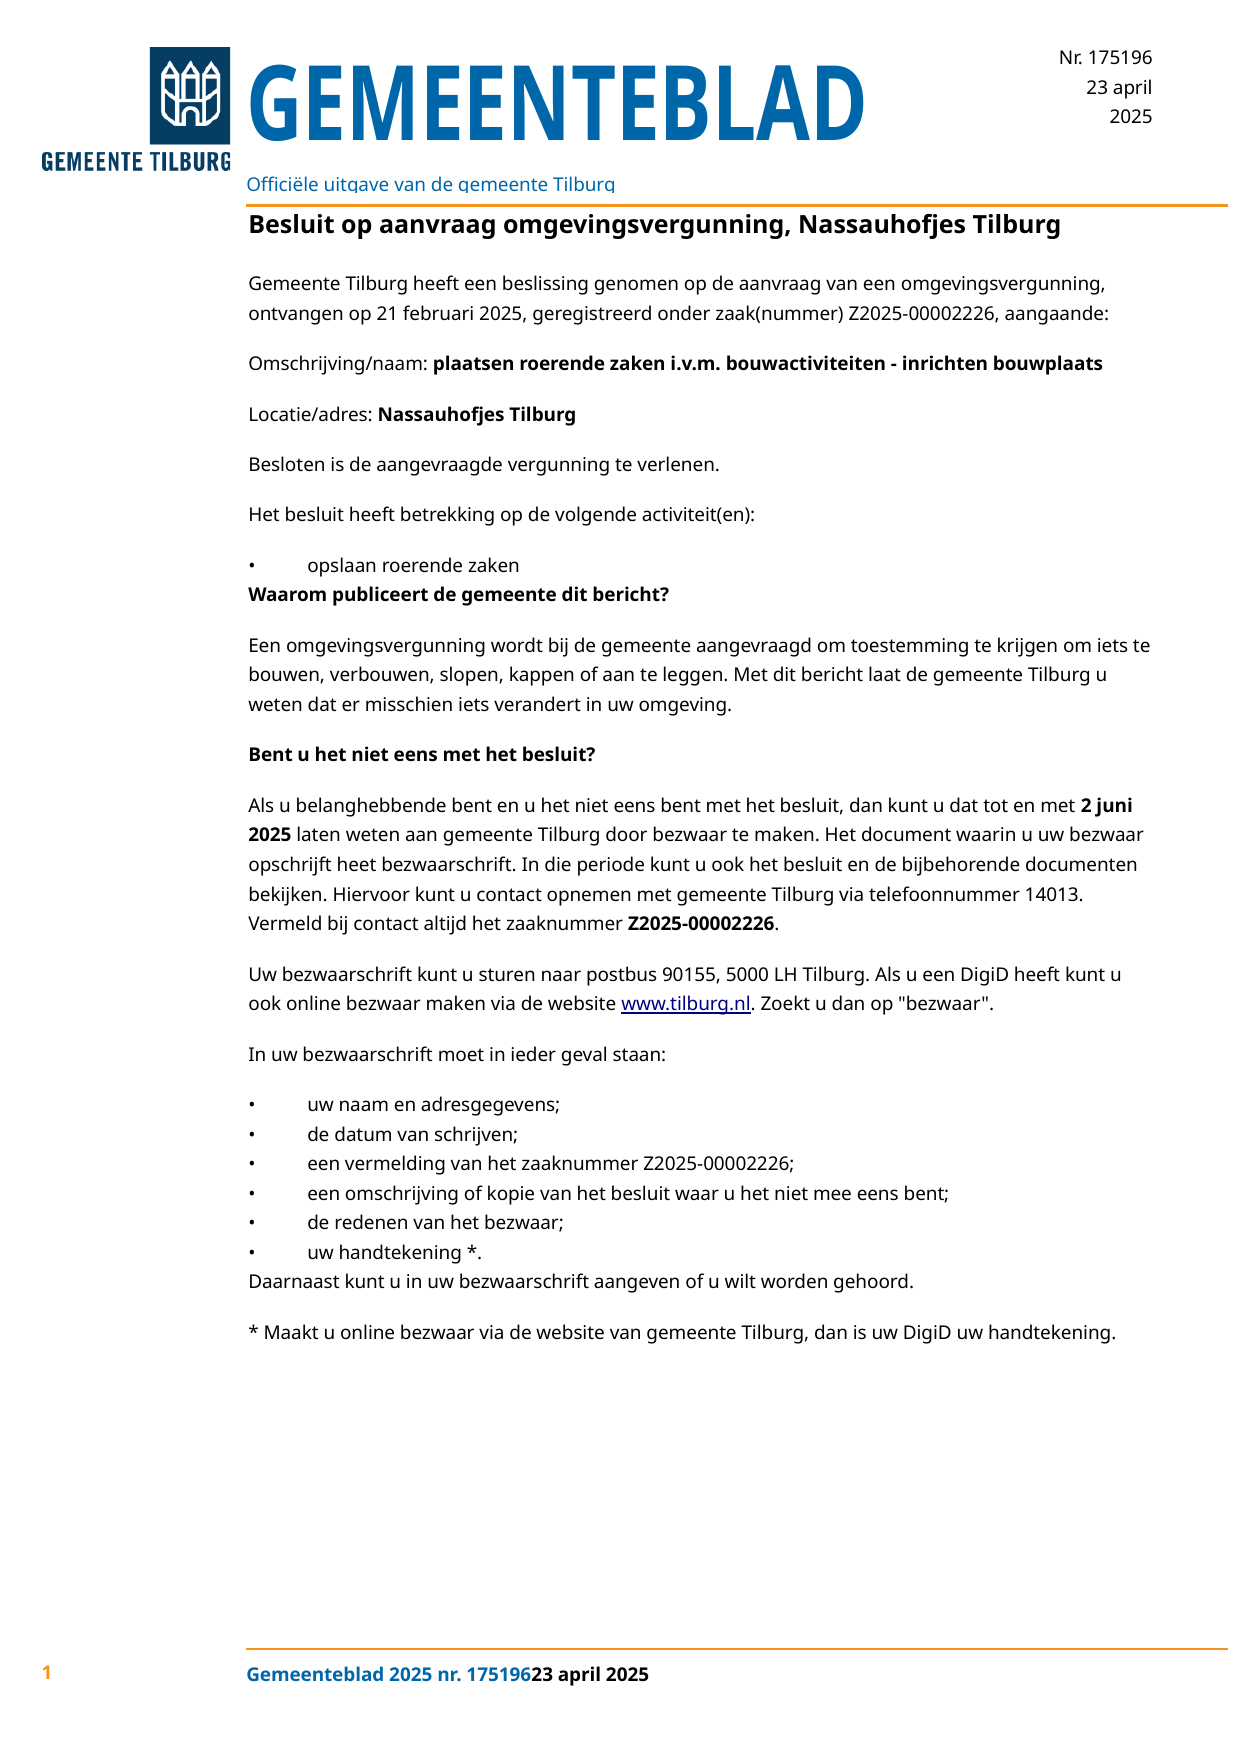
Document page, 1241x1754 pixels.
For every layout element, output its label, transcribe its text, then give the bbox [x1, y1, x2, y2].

list een vermelding van het zaaknummer Z2025-00002226; [248, 1150, 1152, 1176]
text Besluit op aanvraag omgevingsvergunning, Nassauhofjes Tilburg [248, 207, 1152, 241]
text Daarnaast kunt u in uw bezwaarschrift aangeven of u wilt worden gehoord. [248, 1269, 1152, 1294]
text Een omgevingsvergunning wordt bij de gemeente aangevraagd om toestemming te krijgen om iets te bouwen, verbouwen, slopen, kappen of aan te leggen. Met dit bericht laat de gemeente Tilburg u weten dat er misschien iets verandert in uw omgeving. [248, 632, 1152, 717]
text Het besluit heeft betrekking op de volgende activiteit(en): [248, 502, 1152, 527]
text Locatie/adres: Nassauhofjes Tilburg [248, 401, 1152, 426]
list de datum van schrijven; [248, 1121, 1152, 1146]
text Uw bezwaarschrift kunt u sturen naar postbus 90155, 5000 LH Tilburg. Als u een DigiD heeft kunt u ook online bezwaar maken via de website www.tilburg.nl. Zoekt u dan op "bezwaar". [248, 961, 1152, 1016]
text * Maakt u online bezwaar via de website van gemeente Tilburg, dan is uw DigiD uw handtekening. [248, 1319, 1152, 1345]
text Omschrijving/naam: plaatsen roerende zaken i.v.m. bouwactiviteiten - inrichten bouwplaats [248, 350, 1152, 376]
list opslaan roerende zaken [248, 552, 1152, 578]
list een omschrijving of kopie van het besluit waar u het niet mee eens bent; [248, 1180, 1152, 1206]
text Gemeente Tilburg heeft een beslissing genomen op de aanvraag van een omgevingsvergunning, ontvangen op 21 februari 2025, geregistreerd onder zaak(nummer) Z2025-00002226, aangaande: [248, 270, 1152, 326]
list uw handtekening *. [248, 1239, 1152, 1265]
list uw naam en adresgegevens; [248, 1091, 1152, 1117]
text In uw bezwaarschrift moet in ieder geval staan: [248, 1041, 1152, 1066]
text Als u belanghebbende bent en u het niet eens bent met het besluit, dan kunt u dat tot en met 2 juni 2025 laten weten aan gemeente Tilburg door bezwaar te maken. Het document waarin u uw bezwaar opschrijft heet bezwaarschrift. In die periode kunt u ook het besluit en de bijbehorende documenten bekijken. Hiervoor kunt u contact opnemen met gemeente Tilburg via telefoonnummer 14013. Vermeld bij contact altijd het zaaknummer Z2025-00002226. [248, 792, 1152, 936]
text Bent u het niet eens met het besluit? [248, 742, 1152, 767]
text Waarom publiceert de gemeente dit bericht? [248, 582, 1152, 607]
picture [41, 47, 231, 172]
list de redenen van het bezwaar; [248, 1209, 1152, 1235]
text Besloten is de aangevraagde vergunning te verlenen. [248, 451, 1152, 477]
